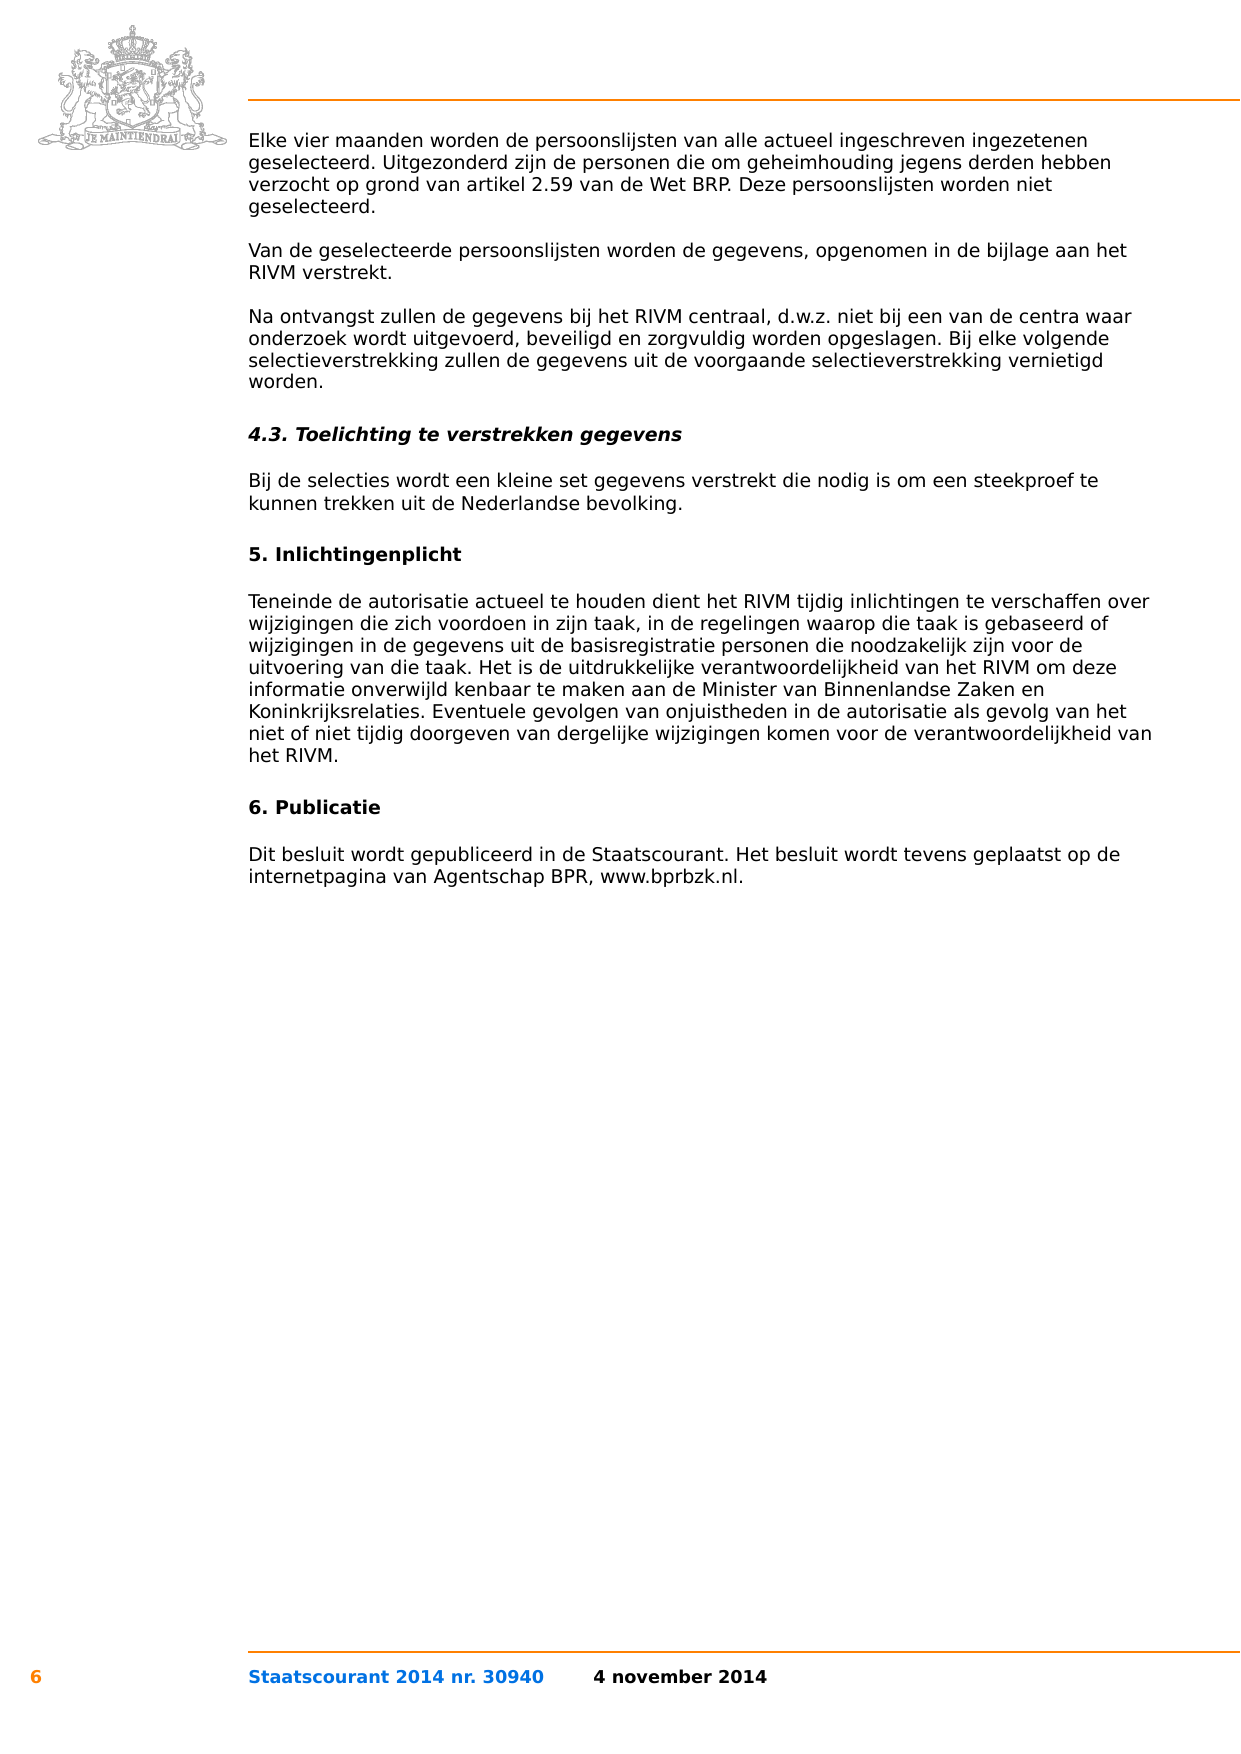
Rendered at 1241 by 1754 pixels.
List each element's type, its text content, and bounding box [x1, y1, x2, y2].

text Elke vier maanden worden de persoonslijsten van alle actueel ingeschreven ingezetenen geselecteerd. Uitgezonderd zijn de personen die om geheimhouding jegens derden hebben verzocht op grond van artikel 2.59 van de Wet BRP. Deze persoonslijsten worden niet geselecteerd. [248, 130, 1163, 218]
text Teneinde de autorisatie actueel te houden dient het RIVM tijdig inlichtingen te verschaffen over wijzigingen die zich voordoen in zijn taak, in de regelingen waarop die taak is gebaseerd of wijzigingen in de gegevens uit de basisregistratie personen die noodzakelijk zijn voor de uitvoering van die taak. Het is de uitdrukkelijke verantwoordelijkheid van het RIVM om deze informatie onverwijld kenbaar te maken aan de Minister van Binnenlandse Zaken en Koninkrijksrelaties. Eventuele gevolgen van onjuistheden in de autorisatie als gevolg van het niet of niet tijdig doorgeven van dergelijke wijzigingen komen voor de verantwoordelijkheid van het RIVM. [248, 591, 1163, 767]
text Na ontvangst zullen de gegevens bij het RIVM centraal, d.w.z. niet bij een van de centra waar onderzoek wordt uitgevoerd, beveiligd en zorgvuldig worden opgeslagen. Bij elke volgende selectieverstrekking zullen de gegevens uit de voorgaande selectieverstrekking vernietigd worden. [248, 306, 1163, 393]
subtitle 5. Inlichtingenplicht [248, 544, 1163, 566]
picture [38, 25, 227, 150]
text Bij de selecties wordt een kleine set gegevens verstrekt die nodig is om een steekproef te kunnen trekken uit de Nederlandse bevolking. [248, 470, 1163, 514]
subtitle 6. Publicatie [248, 797, 1163, 819]
subtitle 4.3. Toelichting te verstrekken gegevens [248, 423, 1163, 445]
text Van de geselecteerde persoonslijsten worden de gegevens, opgenomen in de bijlage aan het RIVM verstrekt. [248, 240, 1163, 284]
text Dit besluit wordt gepubliceerd in de Staatscourant. Het besluit wordt tevens geplaatst op de internetpagina van Agentschap BPR, www.bprbzk.nl. [248, 844, 1163, 888]
